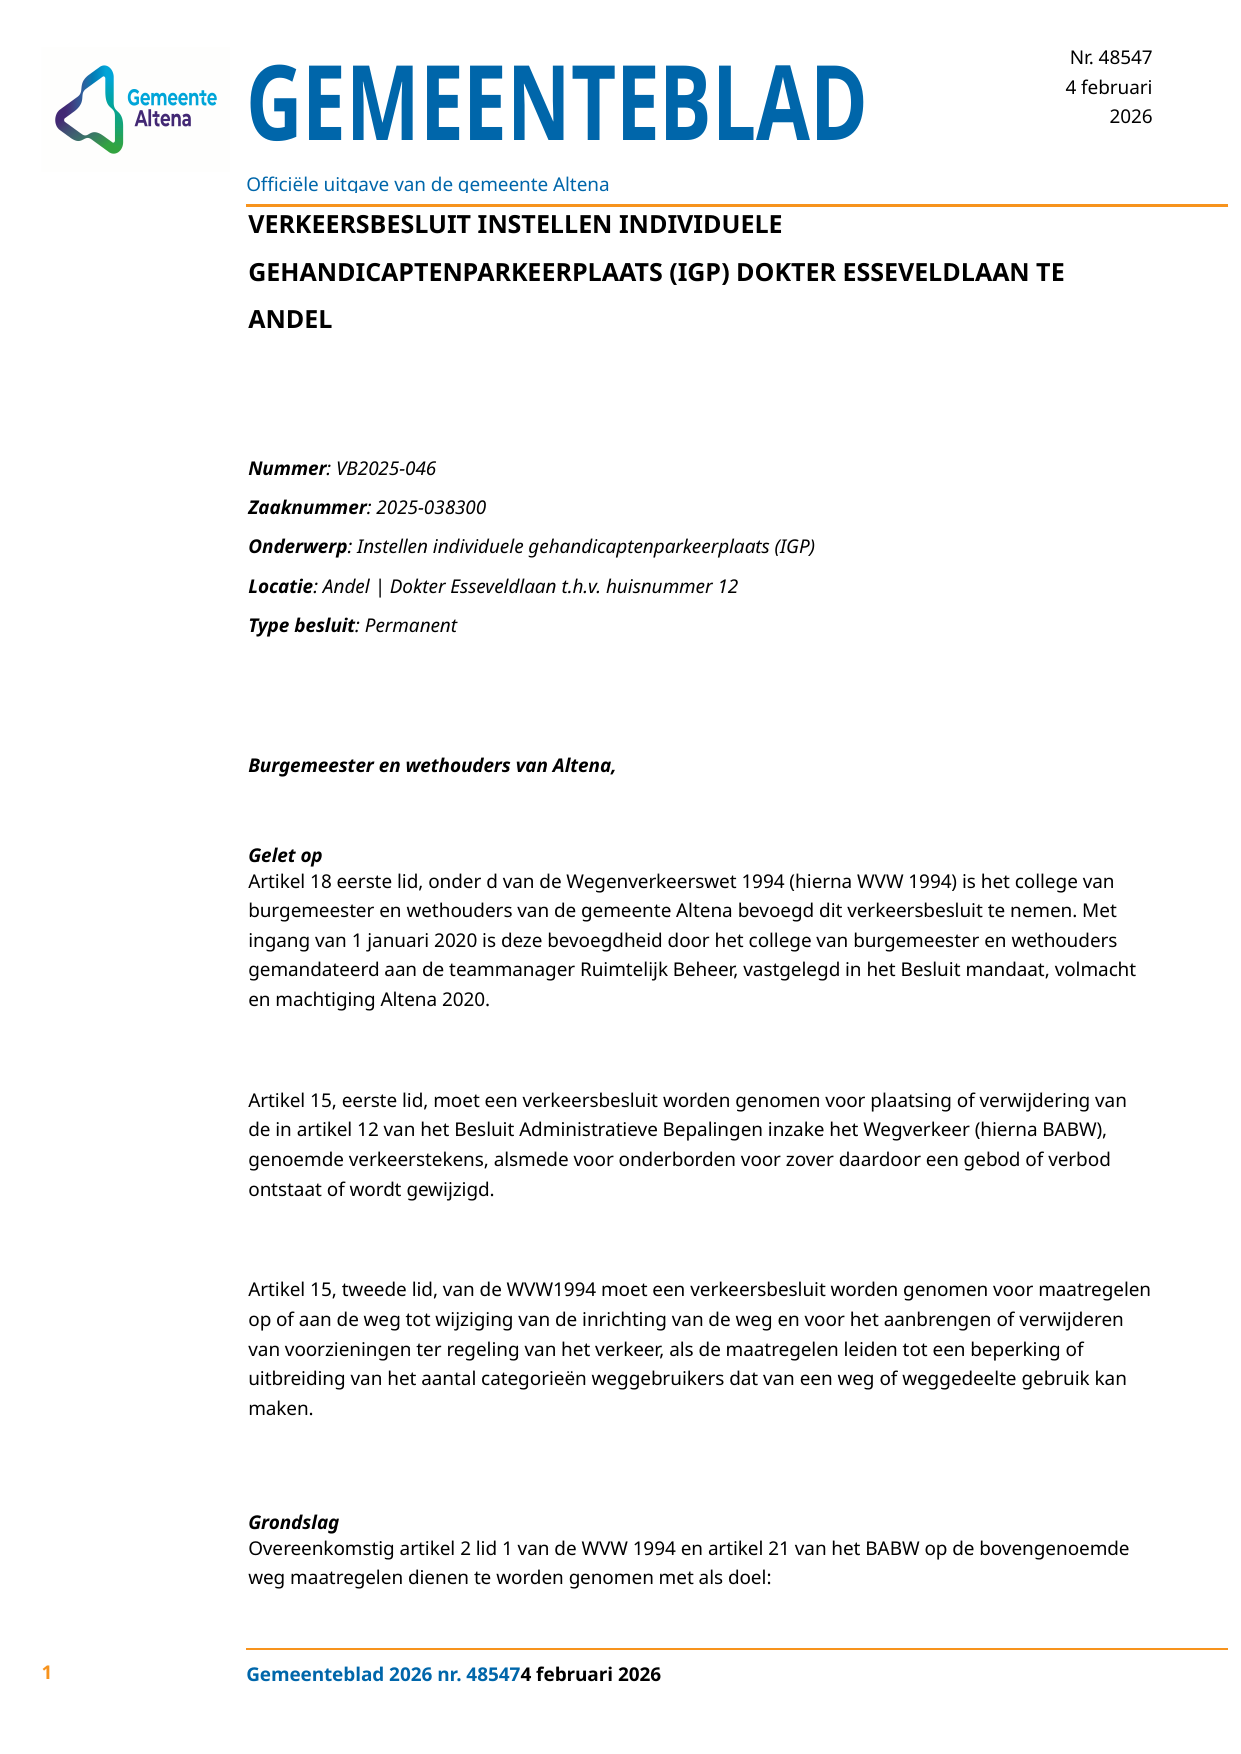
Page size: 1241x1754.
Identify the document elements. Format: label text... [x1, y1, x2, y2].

text Gelet op [248, 842, 1152, 868]
text Overeenkomstig artikel 2 lid 1 van de WVW 1994 en artikel 21 van het BABW op de bovengenoemde weg maatregelen dienen te worden genomen met als doel: [248, 1535, 1152, 1590]
text Type besluit: Permanent [248, 612, 1152, 638]
picture [41, 47, 231, 172]
text Grondslag [248, 1509, 1152, 1535]
text Locatie: Andel | Dokter Esseveldlaan t.h.v. huisnummer 12 [248, 573, 1152, 599]
text Artikel 18 eerste lid, onder d van de Wegenverkeerswet 1994 (hierna WVW 1994) is het college van burgemeester en wethouders van de gemeente Altena bevoegd dit verkeersbesluit te nemen. Met ingang van 1 januari 2020 is deze bevoegdheid door het college van burgemeester en wethouders gemandateerd aan de teammanager Ruimtelijk Beheer, vastgelegd in het Besluit mandaat, volmacht en machtiging Altena 2020. [248, 868, 1152, 1012]
text Artikel 15, eerste lid, moet een verkeersbesluit worden genomen voor plaatsing of verwijdering van de in artikel 12 van het Besluit Administratieve Bepalingen inzake het Wegverkeer (hierna BABW), genoemde verkeerstekens, alsmede voor onderborden voor zover daardoor een gebod of verbod ontstaat of wordt gewijzigd. [248, 1087, 1152, 1201]
text Onderwerp: Instellen individuele gehandicaptenparkeerplaats (IGP) [248, 534, 1152, 559]
text Burgemeester en wethouders van Altena, [248, 752, 1152, 778]
text Nummer: VB2025-046 [248, 455, 1152, 481]
text VERKEERSBESLUIT INSTELLEN INDIVIDUELE GEHANDICAPTENPARKEERPLAATS (IGP) DOKTER ESSEVELDLAAN TE ANDEL [248, 207, 1152, 336]
text Artikel 15, tweede lid, van de WVW1994 moet een verkeersbesluit worden genomen voor maatregelen op of aan de weg tot wijziging van de inrichting van de weg en voor het aanbrengen of verwijderen van voorzieningen ter regeling van het verkeer, als de maatregelen leiden tot een beperking of uitbreiding van het aantal categorieën weggebruikers dat van een weg of weggedeelte gebruik kan maken. [248, 1277, 1152, 1421]
text Zaaknummer: 2025-038300 [248, 494, 1152, 520]
